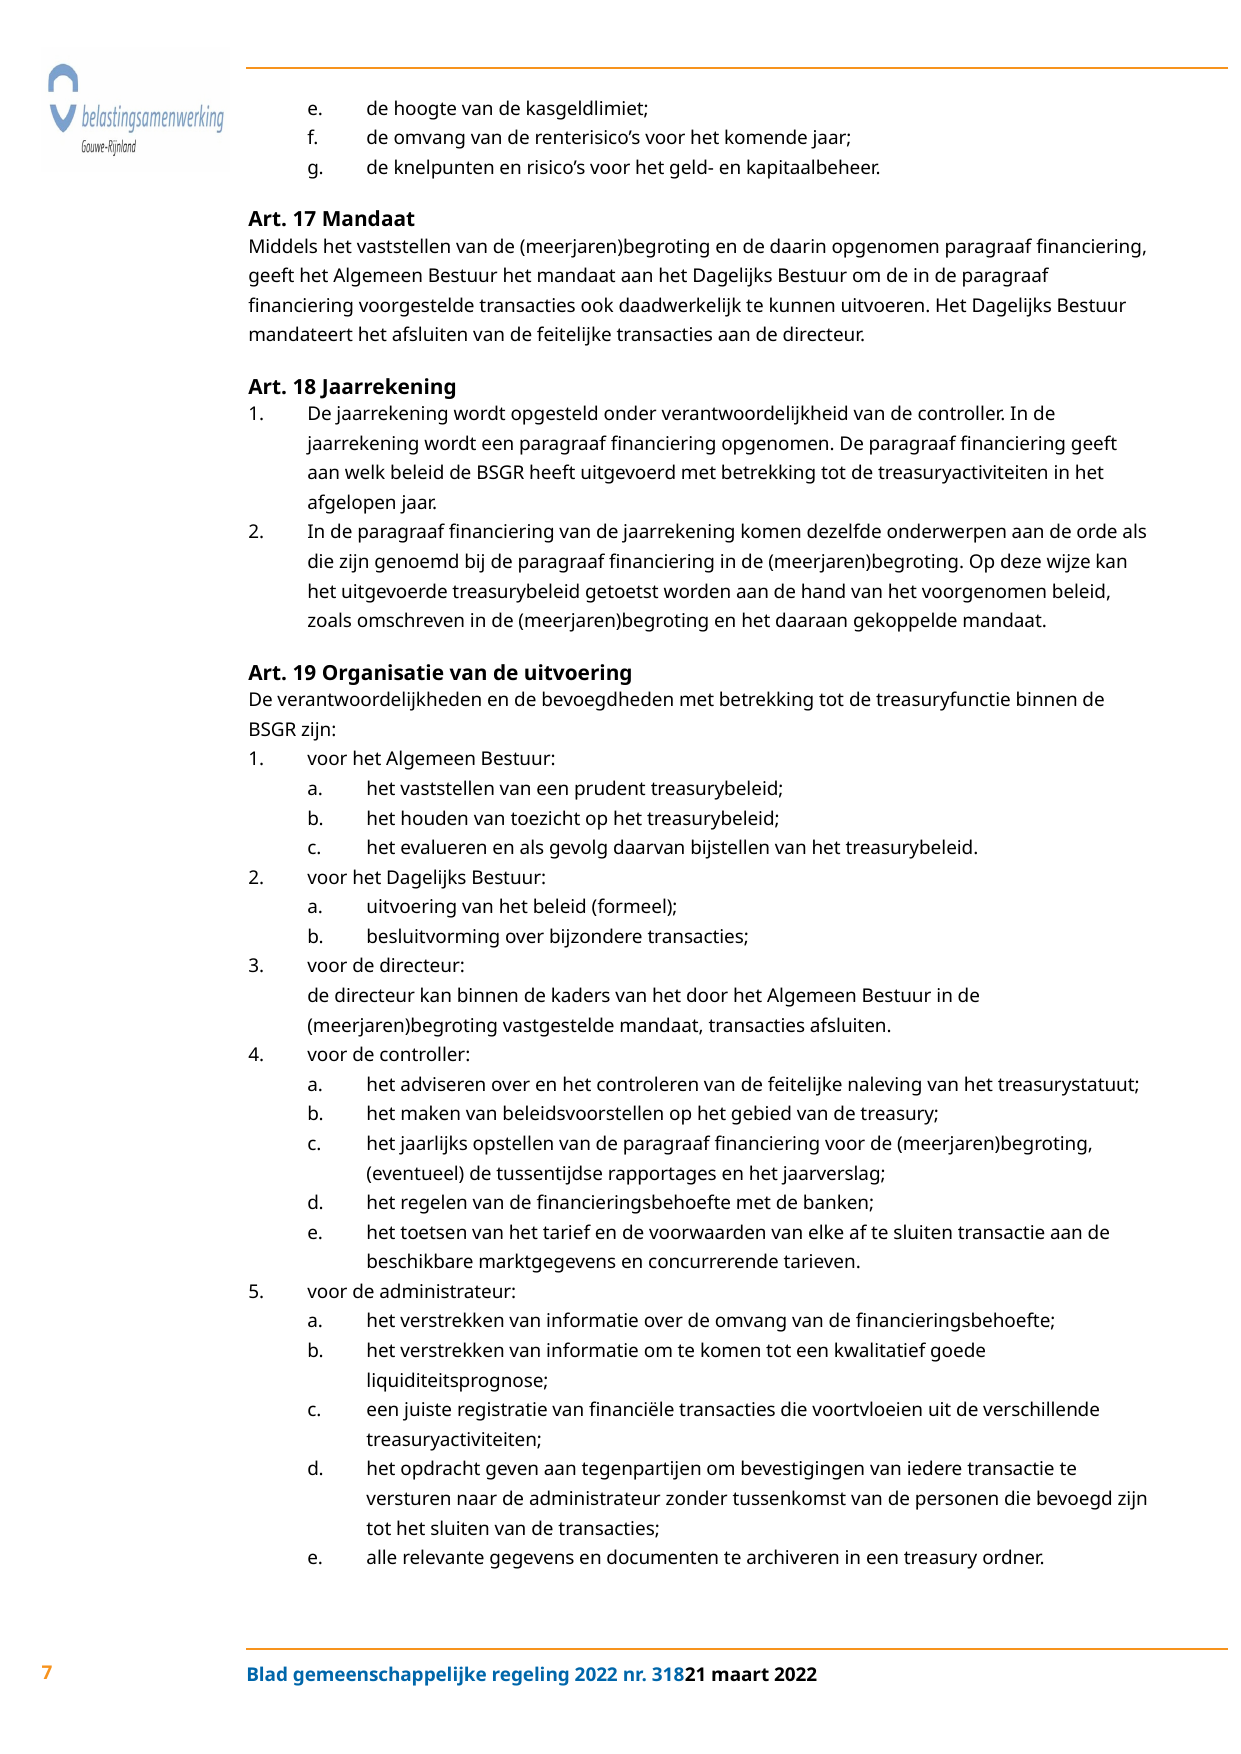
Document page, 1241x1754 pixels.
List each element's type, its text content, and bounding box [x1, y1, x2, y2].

list de hoogte van de kasgeldlimiet; [307, 95, 1152, 121]
list het maken van beleidsvoorstellen op het gebied van de treasury; [307, 1101, 1152, 1126]
list voor de controller: [248, 1041, 1152, 1067]
list het jaarlijks opstellen van de paragraaf financiering voor de (meerjaren)begroting, (eventueel) de tussentijdse rapportages en het jaarverslag; [307, 1130, 1152, 1185]
list het toetsen van het tarief en de voorwaarden van elke af te sluiten transactie aan de beschikbare marktgegevens en concurrerende tarieven. [307, 1219, 1152, 1274]
list uitvoering van het beleid (formeel); [307, 893, 1152, 919]
list In de paragraaf financiering van de jaarrekening komen dezelfde onderwerpen aan de orde als die zijn genoemd bij de paragraaf financiering in de (meerjaren)begroting. Op deze wijze kan het uitgevoerde treasurybeleid getoetst worden aan de hand van het voorgenomen beleid, zoals omschreven in de (meerjaren)begroting en het daaraan gekoppelde mandaat. [248, 519, 1152, 633]
text Art. 18 Jaarrekening [248, 372, 1152, 400]
list het verstrekken van informatie om te komen tot een kwalitatief goede liquiditeitsprognose; [307, 1337, 1152, 1392]
list het opdracht geven aan tegenpartijen om bevestigingen van iedere transactie te versturen naar de administrateur zonder tussenkomst van de personen die bevoegd zijn tot het sluiten van de transacties; [307, 1456, 1152, 1540]
list het evalueren en als gevolg daarvan bijstellen van het treasurybeleid. [307, 834, 1152, 860]
list het verstrekken van informatie over de omvang van de financieringsbehoefte; [307, 1308, 1152, 1333]
list De jaarrekening wordt opgesteld onder verantwoordelijkheid van de controller. In de jaarrekening wordt een paragraaf financiering opgenomen. De paragraaf financiering geeft aan welk beleid de BSGR heeft uitgevoerd met betrekking tot de treasuryactiviteiten in het afgelopen jaar. [248, 400, 1152, 515]
list het vaststellen van een prudent treasurybeleid; [307, 775, 1152, 801]
list het adviseren over en het controleren van de feitelijke naleving van het treasurystatuut; [307, 1071, 1152, 1097]
text De verantwoordelijkheden en de bevoegdheden met betrekking tot de treasuryfunctie binnen de BSGR zijn: [248, 686, 1152, 742]
list voor de directeur: [248, 953, 1152, 978]
list besluitvorming over bijzondere transacties; [307, 923, 1152, 949]
list een juiste registratie van financiële transacties die voortvloeien uit de verschillende treasuryactiviteiten; [307, 1396, 1152, 1452]
list voor het Dagelijks Bestuur: [248, 864, 1152, 889]
list alle relevante gegevens en documenten te archiveren in een treasury ordner. [307, 1544, 1152, 1570]
list het regelen van de financieringsbehoefte met de banken; [307, 1189, 1152, 1215]
text Art. 17 Mandaat [248, 204, 1152, 233]
list voor de administrateur: [248, 1278, 1152, 1304]
list de knelpunten en risico’s voor het geld- en kapitaalbeheer. [307, 154, 1152, 180]
picture [41, 47, 231, 172]
text Middels het vaststellen van de (meerjaren)begroting en de daarin opgenomen paragraaf financiering, geeft het Algemeen Bestuur het mandaat aan het Dagelijks Bestuur om de in de paragraaf financiering voorgestelde transacties ook daadwerkelijk te kunnen uitvoeren. Het Dagelijks Bestuur mandateert het afsluiten van de feitelijke transacties aan de directeur. [248, 233, 1152, 347]
list voor het Algemeen Bestuur: [248, 746, 1152, 771]
list de directeur kan binnen de kaders van het door het Algemeen Bestuur in de (meerjaren)begroting vastgestelde mandaat, transacties afsluiten. [248, 982, 1152, 1037]
list het houden van toezicht op het treasurybeleid; [307, 805, 1152, 830]
text Art. 19 Organisatie van de uitvoering [248, 658, 1152, 686]
list de omvang van de renterisico’s voor het komende jaar; [307, 124, 1152, 150]
